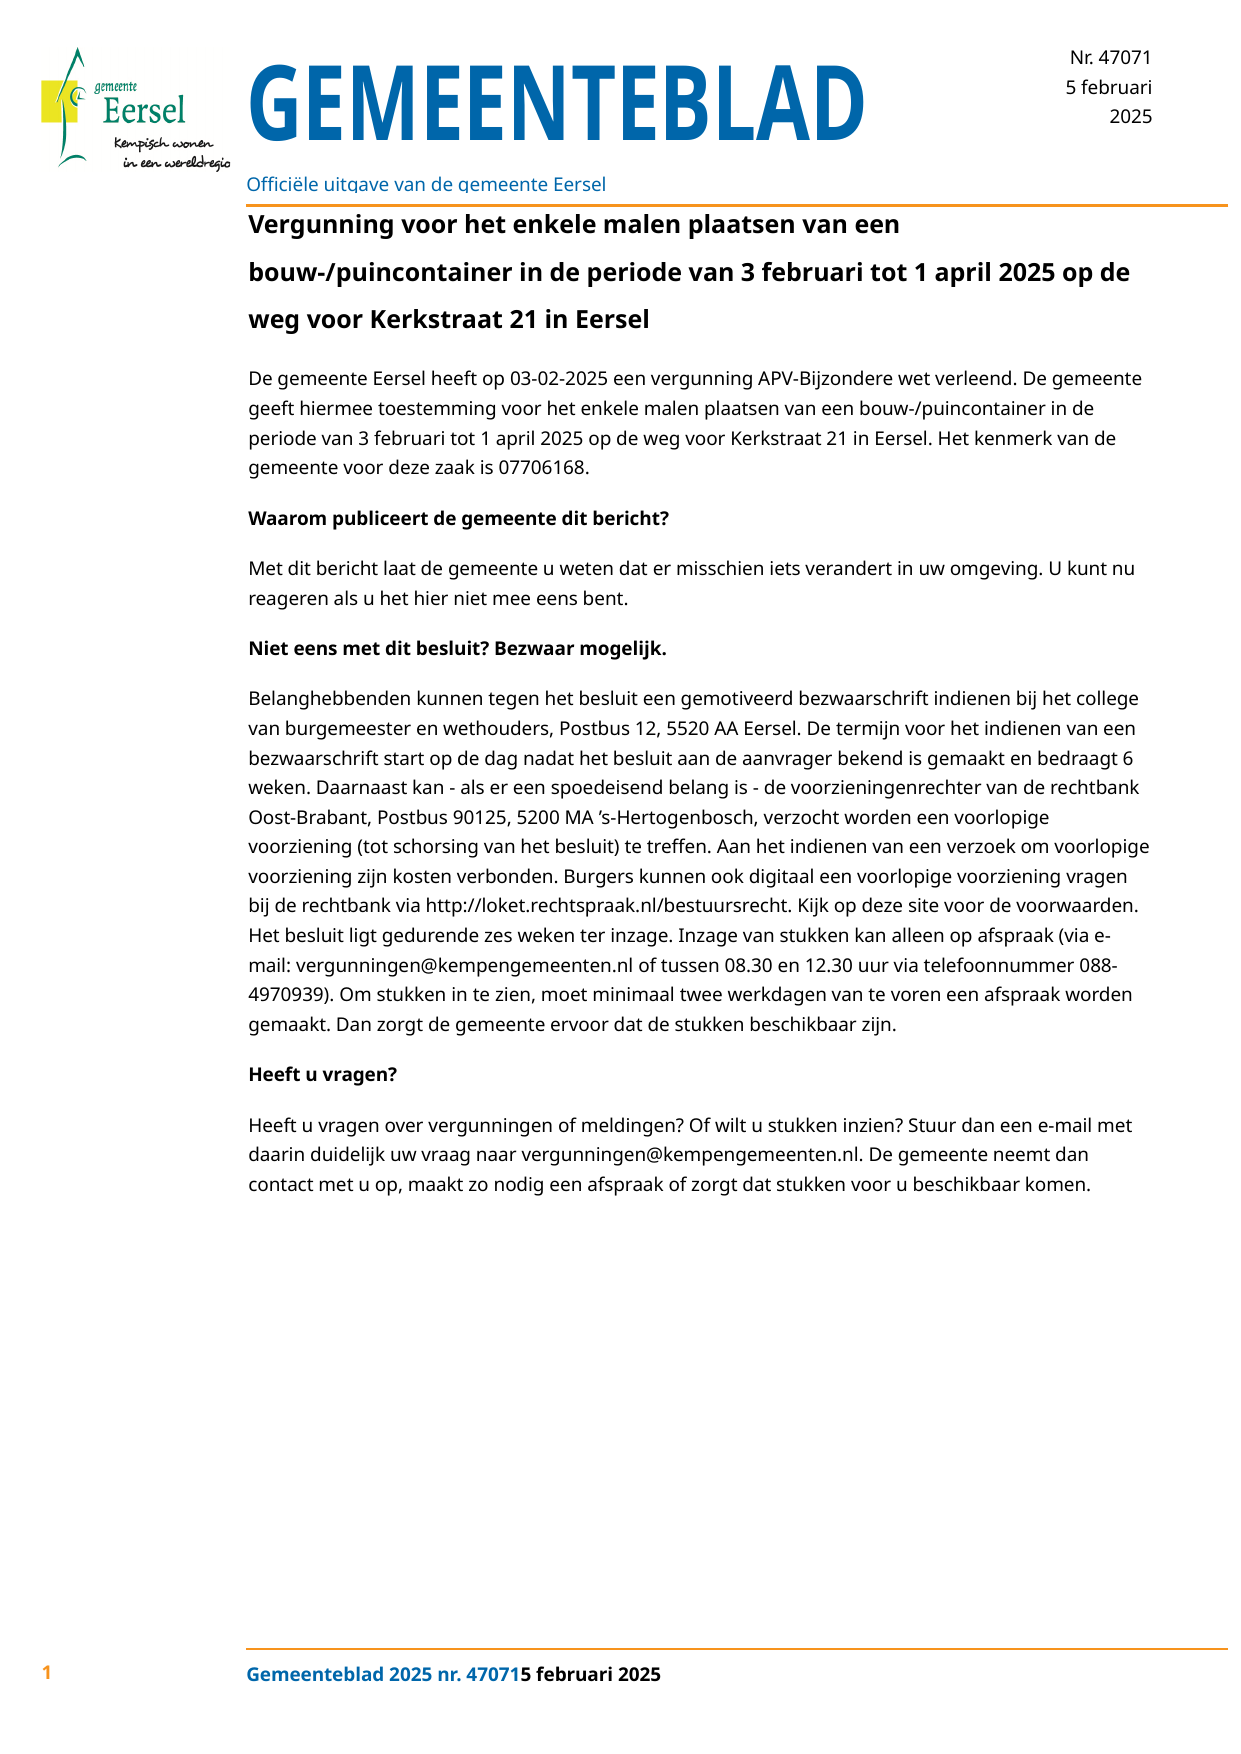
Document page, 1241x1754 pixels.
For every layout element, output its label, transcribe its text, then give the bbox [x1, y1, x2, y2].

text Heeft u vragen over vergunningen of meldingen? Of wilt u stukken inzien? Stuur dan een e-mail met daarin duidelijk uw vraag naar vergunningen@kempengemeenten.nl. De gemeente neemt dan contact met u op, maakt zo nodig een afspraak of zorgt dat stukken voor u beschikbaar komen. [248, 1112, 1152, 1197]
text Waarom publiceert de gemeente dit bericht? [248, 505, 1152, 530]
picture [41, 47, 231, 172]
text Heeft u vragen? [248, 1061, 1152, 1087]
text Met dit bericht laat de gemeente u weten dat er misschien iets verandert in uw omgeving. U kunt nu reageren als u het hier niet mee eens bent. [248, 555, 1152, 610]
text Belanghebbenden kunnen tegen het besluit een gemotiveerd bezwaarschrift indienen bij het college van burgemeester en wethouders, Postbus 12, 5520 AA Eersel. De termijn voor het indienen van een bezwaarschrift start op de dag nadat het besluit aan de aanvrager bekend is gemaakt en bedraagt 6 weken. Daarnaast kan - als er een spoedeisend belang is - de voorzieningenrechter van de rechtbank Oost-Brabant, Postbus 90125, 5200 MA ’s-Hertogenbosch, verzocht worden een voorlopige voorziening (tot schorsing van het besluit) te treffen. Aan het indienen van een verzoek om voorlopige voorziening zijn kosten verbonden. Burgers kunnen ook digitaal een voorlopige voorziening vragen bij de rechtbank via http://loket.rechtspraak.nl/bestuursrecht. Kijk op deze site voor de voorwaarden. Het besluit ligt gedurende zes weken ter inzage. Inzage van stukken kan alleen op afspraak (via e-mail: vergunningen@kempengemeenten.nl of tussen 08.30 en 12.30 uur via telefoonnummer 088-4970939). Om stukken in te zien, moet minimaal twee werkdagen van te voren een afspraak worden gemaakt. Dan zorgt de gemeente ervoor dat de stukken beschikbaar zijn. [248, 686, 1152, 1037]
text Niet eens met dit besluit? Bezwaar mogelijk. [248, 635, 1152, 661]
text Vergunning voor het enkele malen plaatsen van een bouw-/puincontainer in de periode van 3 februari tot 1 april 2025 op de weg voor Kerkstraat 21 in Eersel [248, 207, 1152, 336]
text De gemeente Eersel heeft op 03-02-2025 een vergunning APV-Bijzondere wet verleend. De gemeente geeft hiermee toestemming voor het enkele malen plaatsen van een bouw-/puincontainer in de periode van 3 februari tot 1 april 2025 op de weg voor Kerkstraat 21 in Eersel. Het kenmerk van de gemeente voor deze zaak is 07706168. [248, 366, 1152, 480]
